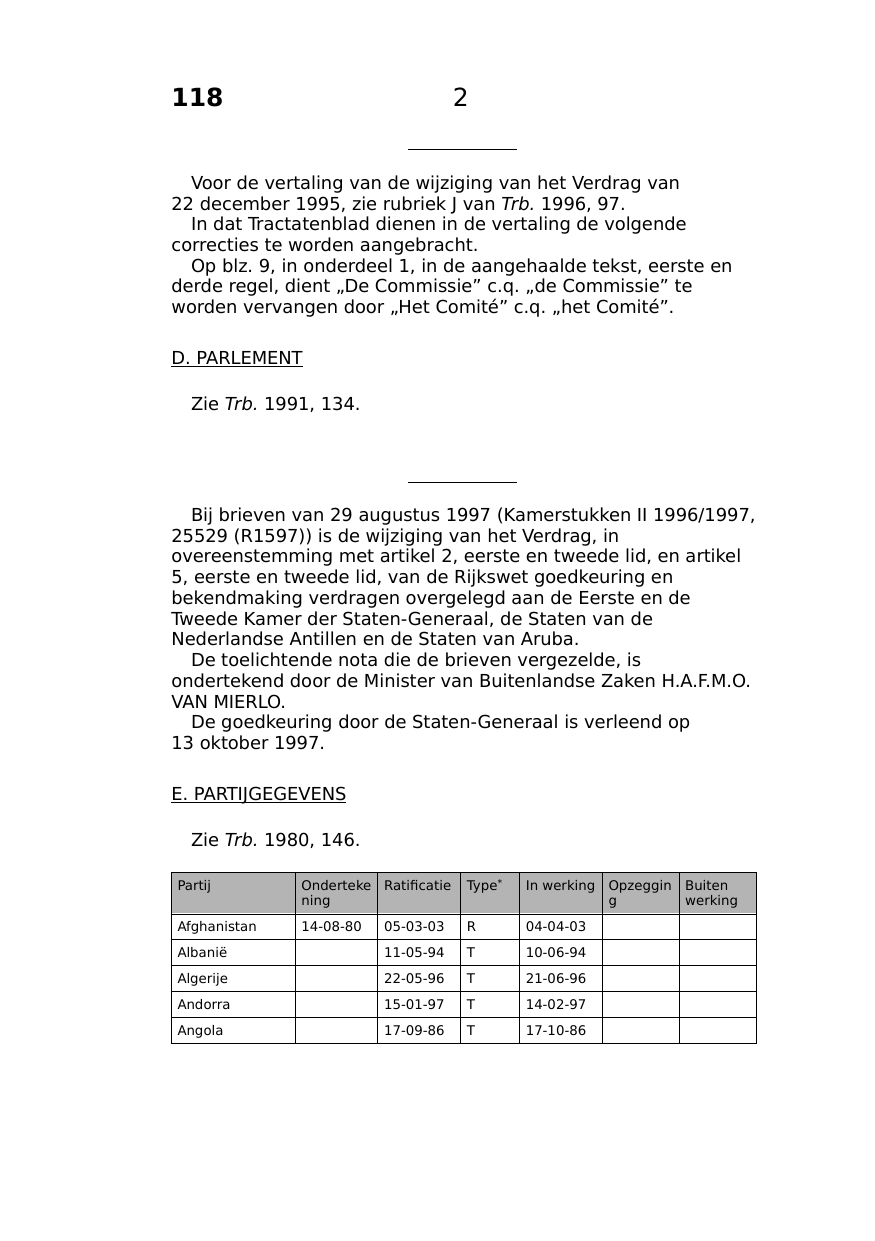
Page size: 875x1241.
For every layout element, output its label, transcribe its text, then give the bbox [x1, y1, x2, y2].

table_cell 10-06-94 [520, 940, 602, 965]
table_cell [603, 940, 679, 965]
table_cell T [461, 1018, 519, 1043]
table_cell T [461, 966, 519, 991]
table_cell Angola [172, 1018, 295, 1043]
table_header Buiten werking [680, 873, 756, 913]
table_header Type* [461, 873, 519, 913]
table_header Ondertekening [296, 873, 377, 913]
table_cell [680, 966, 756, 991]
table_cell [603, 966, 679, 991]
table_header Partij [172, 873, 295, 913]
text Zie Trb. 1991, 134. [171, 393, 756, 414]
table_cell 11-05-94 [378, 940, 460, 965]
table_header Opzegging [603, 873, 679, 913]
table_cell 14-08-80 [296, 915, 377, 939]
text In dat Tractatenblad dienen in de vertaling de volgende correcties te worden aangebracht. [171, 214, 756, 256]
table_cell 17-09-86 [378, 1018, 460, 1043]
table_cell [680, 992, 756, 1017]
table_cell 17-10-86 [520, 1018, 602, 1043]
table_cell Andorra [172, 992, 295, 1017]
table_cell [680, 940, 756, 965]
table_cell [296, 940, 377, 965]
table_cell 04-04-03 [520, 915, 602, 939]
table_cell [680, 1018, 756, 1043]
text Bij brieven van 29 augustus 1997 (Kamerstukken II 1996/1997, 25529 (R1597)) is de wijziging van het Verdrag, in overeenstemming met artikel 2, eerste en tweede lid, en artikel 5, eerste en tweede lid, van de Rijkswet goedkeuring en bekendmaking verdragen overgelegd aan de Eerste en de Tweede Kamer der Staten-Generaal, de Staten van de Nederlandse Antillen en de Staten van Aruba. [171, 505, 756, 650]
table_cell 05-03-03 [378, 915, 460, 939]
table_cell 22-05-96 [378, 966, 460, 991]
table_cell [296, 992, 377, 1017]
table_cell [603, 1018, 679, 1043]
text Op blz. 9, in onderdeel 1, in de aangehaalde tekst, eerste en derde regel, dient „De Commissie” c.q. „de Commissie” te worden vervangen door „Het Comité” c.q. „het Comité”. [171, 256, 756, 318]
table_header In werking [520, 873, 602, 913]
table_cell Afghanistan [172, 915, 295, 939]
text De toelichtende nota die de brieven vergezelde, is ondertekend door de Minister van Buitenlandse Zaken H.A.F.M.O. VAN MIERLO. [171, 650, 756, 712]
table_cell 14-02-97 [520, 992, 602, 1017]
table_cell Albanië [172, 940, 295, 965]
table_cell [296, 1018, 377, 1043]
table_cell T [461, 940, 519, 965]
text Voor de vertaling van de wijziging van het Verdrag van 22 december 1995, zie rubriek J van Trb. 1996, 97. [171, 173, 756, 214]
text Zie Trb. 1980, 146. [171, 829, 756, 850]
table_header Ratificatie [378, 873, 460, 913]
table_cell T [461, 992, 519, 1017]
subtitle D. PARLEMENT [171, 348, 756, 368]
subtitle E. PARTIJGEGEVENS [171, 784, 756, 804]
table_cell [603, 992, 679, 1017]
table_cell 21-06-96 [520, 966, 602, 991]
table_cell Algerije [172, 966, 295, 991]
table_cell [296, 966, 377, 991]
table_cell [680, 915, 756, 939]
table_cell R [461, 915, 519, 939]
table_cell [603, 915, 679, 939]
text De goedkeuring door de Staten-Generaal is verleend op 13 oktober 1997. [171, 712, 756, 754]
table_cell 15-01-97 [378, 992, 460, 1017]
